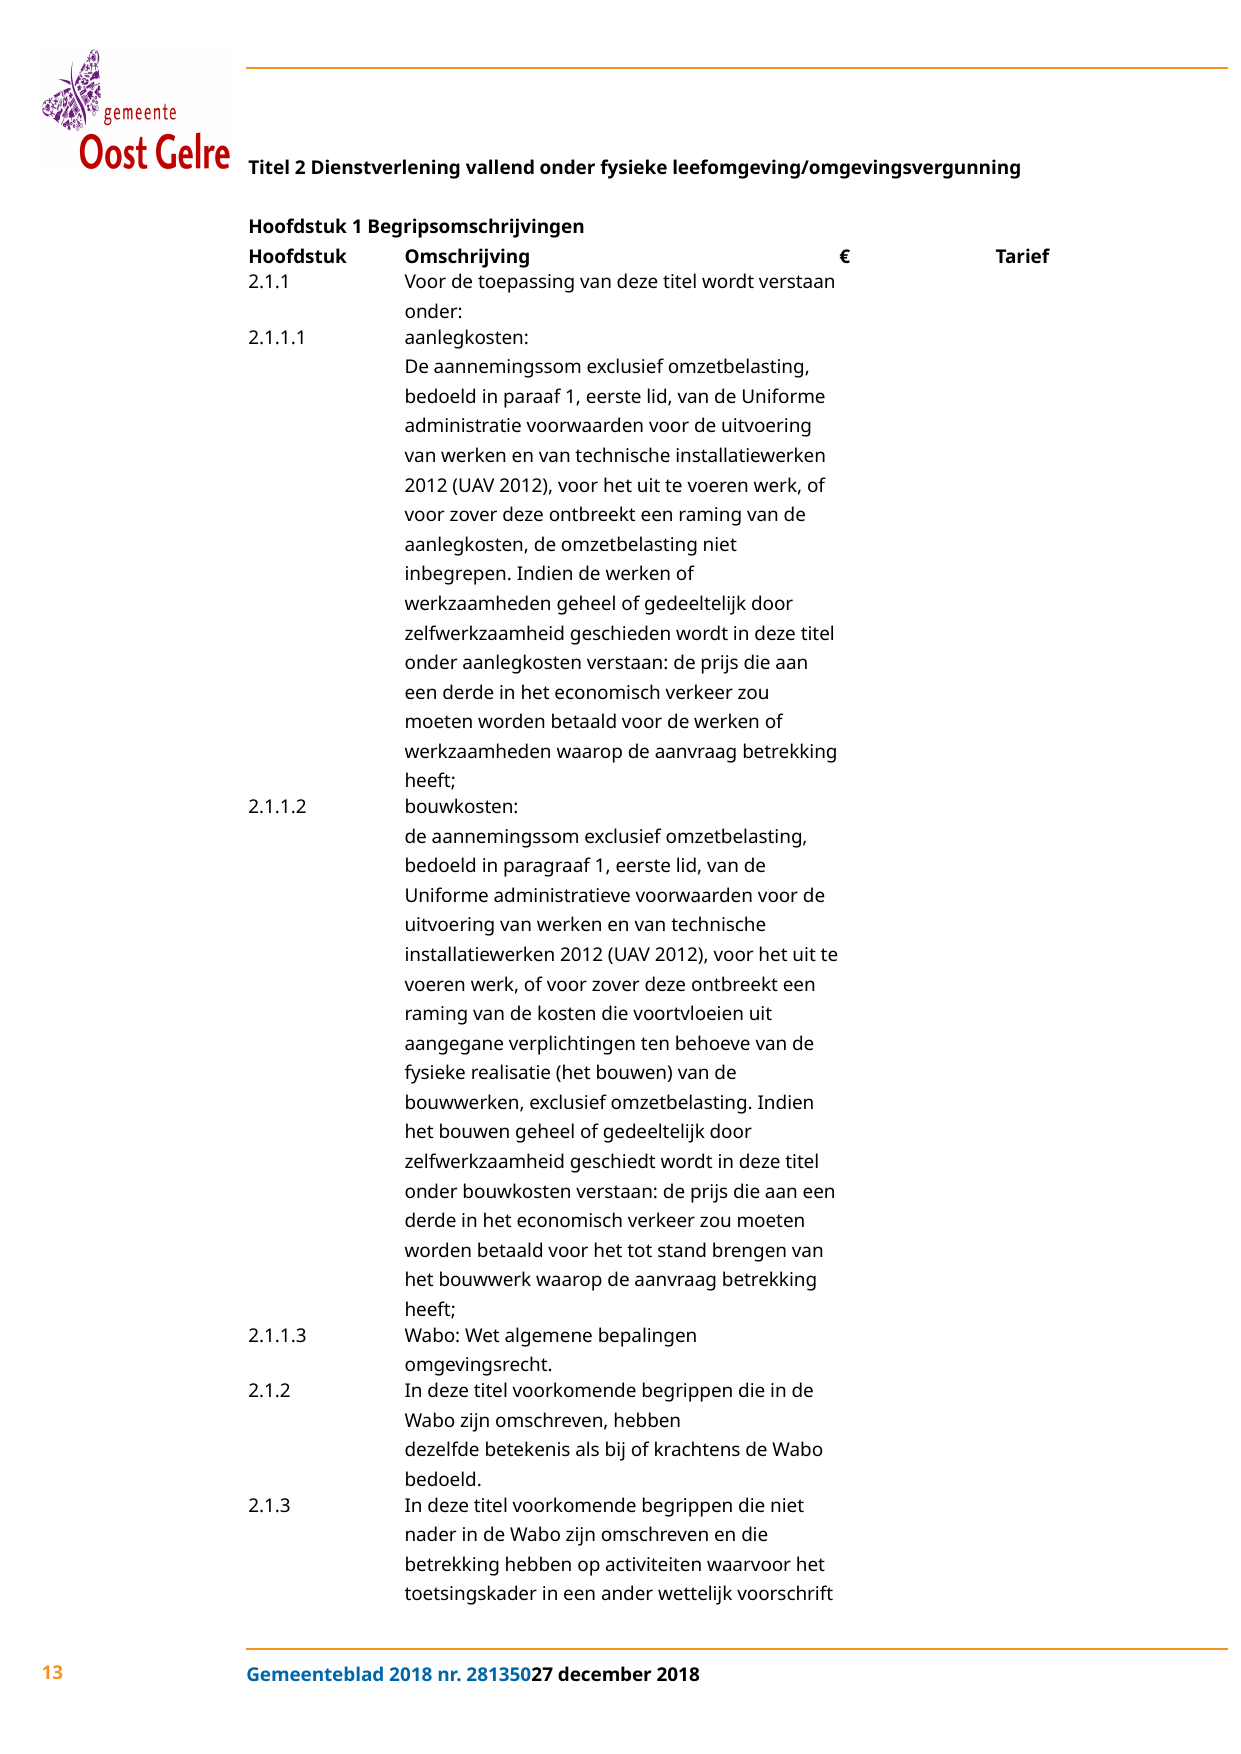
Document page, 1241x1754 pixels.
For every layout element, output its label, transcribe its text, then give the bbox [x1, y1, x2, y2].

table_cell [995, 1377, 1152, 1492]
table_cell [995, 324, 1152, 793]
table_cell [995, 1322, 1152, 1377]
table_cell [839, 793, 995, 1322]
table_header € [839, 243, 995, 268]
text Hoofdstuk 1 Begripsomschrijvingen [248, 213, 1152, 239]
table_cell 2.1.3 [248, 1492, 404, 1606]
table_cell In deze titel voorkomende begrippen die in de Wabo zijn omschreven, hebben dezelfde betekenis als bij of krachtens de Wabo bedoeld. [404, 1377, 839, 1492]
table_header Tarief [995, 243, 1152, 268]
table_cell [839, 1377, 995, 1492]
table_cell [839, 324, 995, 793]
table_cell In deze titel voorkomende begrippen die niet nader in de Wabo zijn omschreven en die betrekking hebben op activiteiten waarvoor het toetsingskader in een ander wettelijk voorschrift [404, 1492, 839, 1606]
table_cell [995, 793, 1152, 1322]
table_cell Voor de toepassing van deze titel wordt verstaan onder: [404, 269, 839, 324]
text Titel 2 Dienstverlening vallend onder fysieke leefomgeving/omgevingsvergunning [248, 154, 1152, 180]
table_cell 2.1.1.1 [248, 324, 404, 793]
table_cell aanlegkosten: De aannemingssom exclusief omzetbelasting, bedoeld in paraaf 1, eerste lid, van de Uniforme administratie voorwaarden voor de uitvoering van werken en van technische installatiewerken 2012 (UAV 2012), voor het uit te voeren werk, of voor zover deze ontbreekt een raming van de aanlegkosten, de omzetbelasting niet inbegrepen. Indien de werken of werkzaamheden geheel of gedeeltelijk door zelfwerkzaamheid geschieden wordt in deze titel onder aanlegkosten verstaan: de prijs die aan een derde in het economisch verkeer zou moeten worden betaald voor de werken of werkzaamheden waarop de aanvraag betrekking heeft; [404, 324, 839, 793]
table_cell 2.1.1 [248, 269, 404, 324]
table_cell [995, 1492, 1152, 1606]
table_cell [995, 269, 1152, 324]
table_cell 2.1.1.3 [248, 1322, 404, 1377]
table_header Omschrijving [404, 243, 839, 268]
table_cell Wabo: Wet algemene bepalingen omgevingsrecht. [404, 1322, 839, 1377]
table_cell 2.1.1.2 [248, 793, 404, 1322]
table_header Hoofdstuk [248, 243, 404, 268]
table_cell [839, 1492, 995, 1606]
table_cell 2.1.2 [248, 1377, 404, 1492]
table_cell [839, 1322, 995, 1377]
table_cell bouwkosten: de aannemingssom exclusief omzetbelasting, bedoeld in paragraaf 1, eerste lid, van de Uniforme administratieve voorwaarden voor de uitvoering van werken en van technische installatiewerken 2012 (UAV 2012), voor het uit te voeren werk, of voor zover deze ontbreekt een raming van de kosten die voortvloeien uit aangegane verplichtingen ten behoeve van de fysieke realisatie (het bouwen) van de bouwwerken, exclusief omzetbelasting. Indien het bouwen geheel of gedeeltelijk door zelfwerkzaamheid geschiedt wordt in deze titel onder bouwkosten verstaan: de prijs die aan een derde in het economisch verkeer zou moeten worden betaald voor het tot stand brengen van het bouwwerk waarop de aanvraag betrekking heeft; [404, 793, 839, 1322]
picture [41, 47, 231, 172]
table_cell [839, 269, 995, 324]
